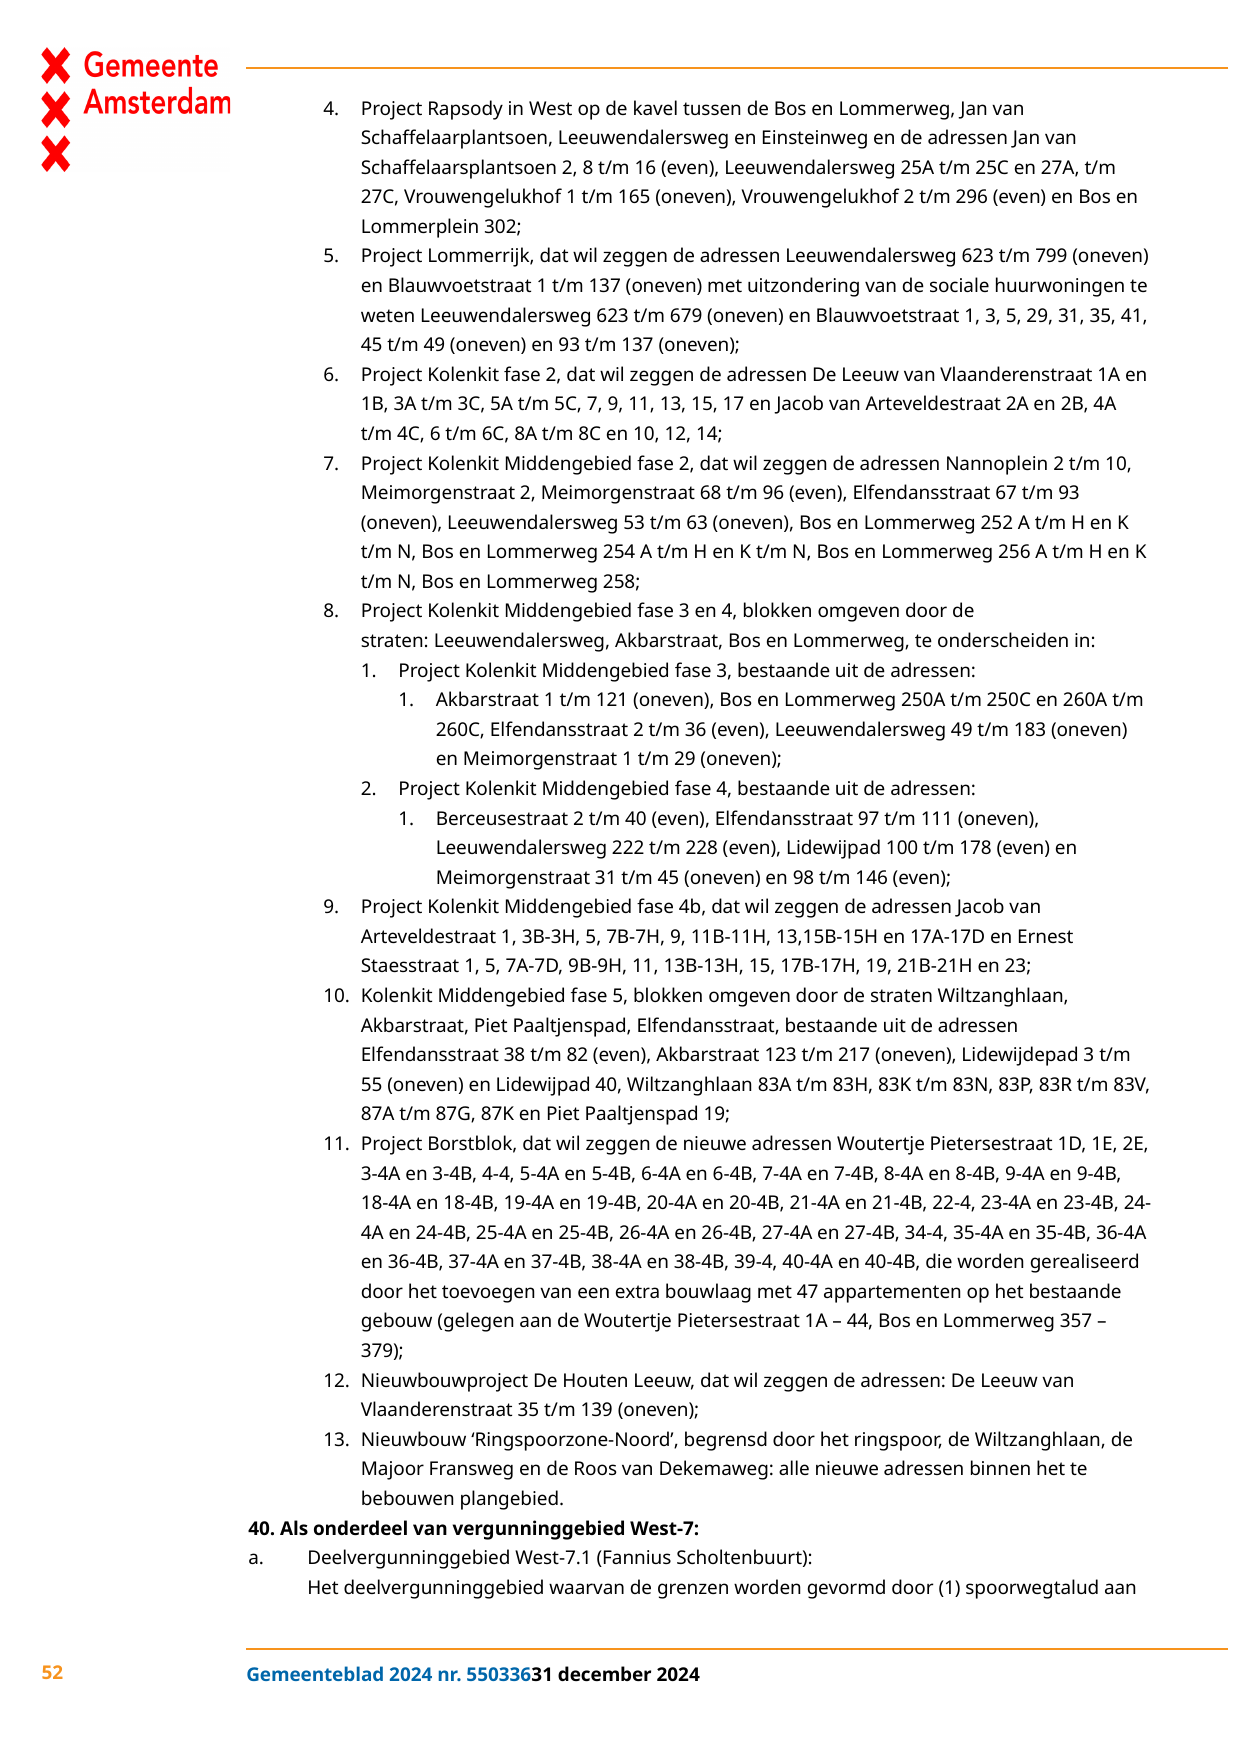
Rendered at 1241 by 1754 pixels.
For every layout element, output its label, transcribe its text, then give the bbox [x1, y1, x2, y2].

list Project Kolenkit Middengebied fase 3, bestaande uit de adressen: [361, 657, 1152, 683]
list Project Kolenkit Middengebied fase 4, bestaande uit de adressen: [361, 775, 1152, 801]
list Project Kolenkit fase 2, dat wil zeggen de adressen De Leeuw van Vlaanderenstraat 1A en 1B, 3A t/m 3C, 5A t/m 5C, 7, 9, 11, 13, 15, 17 en Jacob van Arteveldestraat 2A en 2B, 4A t/m 4C, 6 t/m 6C, 8A t/m 8C en 10, 12, 14; [323, 361, 1152, 446]
picture [41, 47, 231, 172]
list Kolenkit Middengebied fase 5, blokken omgeven door de straten Wiltzanghlaan, Akbarstraat, Piet Paaltjenspad, Elfendansstraat, bestaande uit de adressen Elfendansstraat 38 t/m 82 (even), Akbarstraat 123 t/m 217 (oneven), Lidewijdepad 3 t/m 55 (oneven) en Lidewijpad 40, Wiltzanghlaan 83A t/m 83H, 83K t/m 83N, 83P, 83R t/m 83V, 87A t/m 87G, 87K en Piet Paaltjenspad 19; [323, 982, 1152, 1126]
list Project Borstblok, dat wil zeggen de nieuwe adressen Woutertje Pietersestraat 1D, 1E, 2E, 3-4A en 3-4B, 4-4, 5-4A en 5-4B, 6-4A en 6-4B, 7-4A en 7-4B, 8-4A en 8-4B, 9-4A en 9-4B, 18-4A en 18-4B, 19-4A en 19-4B, 20-4A en 20-4B, 21-4A en 21-4B, 22-4, 23-4A en 23-4B, 24-4A en 24-4B, 25-4A en 25-4B, 26-4A en 26-4B, 27-4A en 27-4B, 34-4, 35-4A en 35-4B, 36-4A en 36-4B, 37-4A en 37-4B, 38-4A en 38-4B, 39-4, 40-4A en 40-4B, die worden gerealiseerd door het toevoegen van een extra bouwlaag met 47 appartementen op het bestaande gebouw (gelegen aan de Woutertje Pietersestraat 1A – 44, Bos en Lommerweg 357 – 379); [323, 1130, 1152, 1363]
list Project Kolenkit Middengebied fase 2, dat wil zeggen de adressen Nannoplein 2 t/m 10, Meimorgenstraat 2, Meimorgenstraat 68 t/m 96 (even), Elfendansstraat 67 t/m 93 (oneven), Leeuwendalersweg 53 t/m 63 (oneven), Bos en Lommerweg 252 A t/m H en K t/m N, Bos en Lommerweg 254 A t/m H en K t/m N, Bos en Lommerweg 256 A t/m H en K t/m N, Bos en Lommerweg 258; [323, 450, 1152, 594]
list Nieuwbouwproject De Houten Leeuw, dat wil zeggen de adressen: De Leeuw van Vlaanderenstraat 35 t/m 139 (oneven); [323, 1367, 1152, 1422]
list Project Rapsody in West op de kavel tussen de Bos en Lommerweg, Jan van Schaffelaarplantsoen, Leeuwendalersweg en Einsteinweg en de adressen Jan van Schaffelaarsplantsoen 2, 8 t/m 16 (even), Leeuwendalersweg 25A t/m 25C en 27A, t/m 27C, Vrouwengelukhof 1 t/m 165 (oneven), Vrouwengelukhof 2 t/m 296 (even) en Bos en Lommerplein 302; [323, 95, 1152, 239]
list Akbarstraat 1 t/m 121 (oneven), Bos en Lommerweg 250A t/m 250C en 260A t/m 260C, Elfendansstraat 2 t/m 36 (even), Leeuwendalersweg 49 t/m 183 (oneven) en Meimorgenstraat 1 t/m 29 (oneven); [398, 686, 1152, 771]
list Berceusestraat 2 t/m 40 (even), Elfendansstraat 97 t/m 111 (oneven), Leeuwendalersweg 222 t/m 228 (even), Lidewijpad 100 t/m 178 (even) en Meimorgenstraat 31 t/m 45 (oneven) en 98 t/m 146 (even); [398, 805, 1152, 890]
list Het deelvergunninggebied waarvan de grenzen worden gevormd door (1) spoorwegtalud aan [248, 1574, 1152, 1600]
list Project Kolenkit Middengebied fase 4b, dat wil zeggen de adressen Jacob van Arteveldestraat 1, 3B-3H, 5, 7B-7H, 9, 11B-11H, 13,15B-15H en 17A-17D en Ernest Staesstraat 1, 5, 7A-7D, 9B-9H, 11, 13B-13H, 15, 17B-17H, 19, 21B-21H en 23; [323, 893, 1152, 978]
list Nieuwbouw ‘Ringspoorzone-Noord’, begrensd door het ringspoor, de Wiltzanghlaan, de Majoor Fransweg en de Roos van Dekemaweg: alle nieuwe adressen binnen het te bebouwen plangebied. [323, 1426, 1152, 1511]
text 40. Als onderdeel van vergunninggebied West-7: [248, 1515, 1152, 1541]
list Project Kolenkit Middengebied fase 3 en 4, blokken omgeven door de straten: Leeuwendalersweg, Akbarstraat, Bos en Lommerweg, te onderscheiden in: [323, 598, 1152, 653]
list Project Lommerrijk, dat wil zeggen de adressen Leeuwendalersweg 623 t/m 799 (oneven) en Blauwvoetstraat 1 t/m 137 (oneven) met uitzondering van de sociale huurwoningen te weten Leeuwendalersweg 623 t/m 679 (oneven) en Blauwvoetstraat 1, 3, 5, 29, 31, 35, 41, 45 t/m 49 (oneven) en 93 t/m 137 (oneven); [323, 243, 1152, 357]
list Deelvergunninggebied West-7.1 (Fannius Scholtenbuurt): [248, 1544, 1152, 1570]
